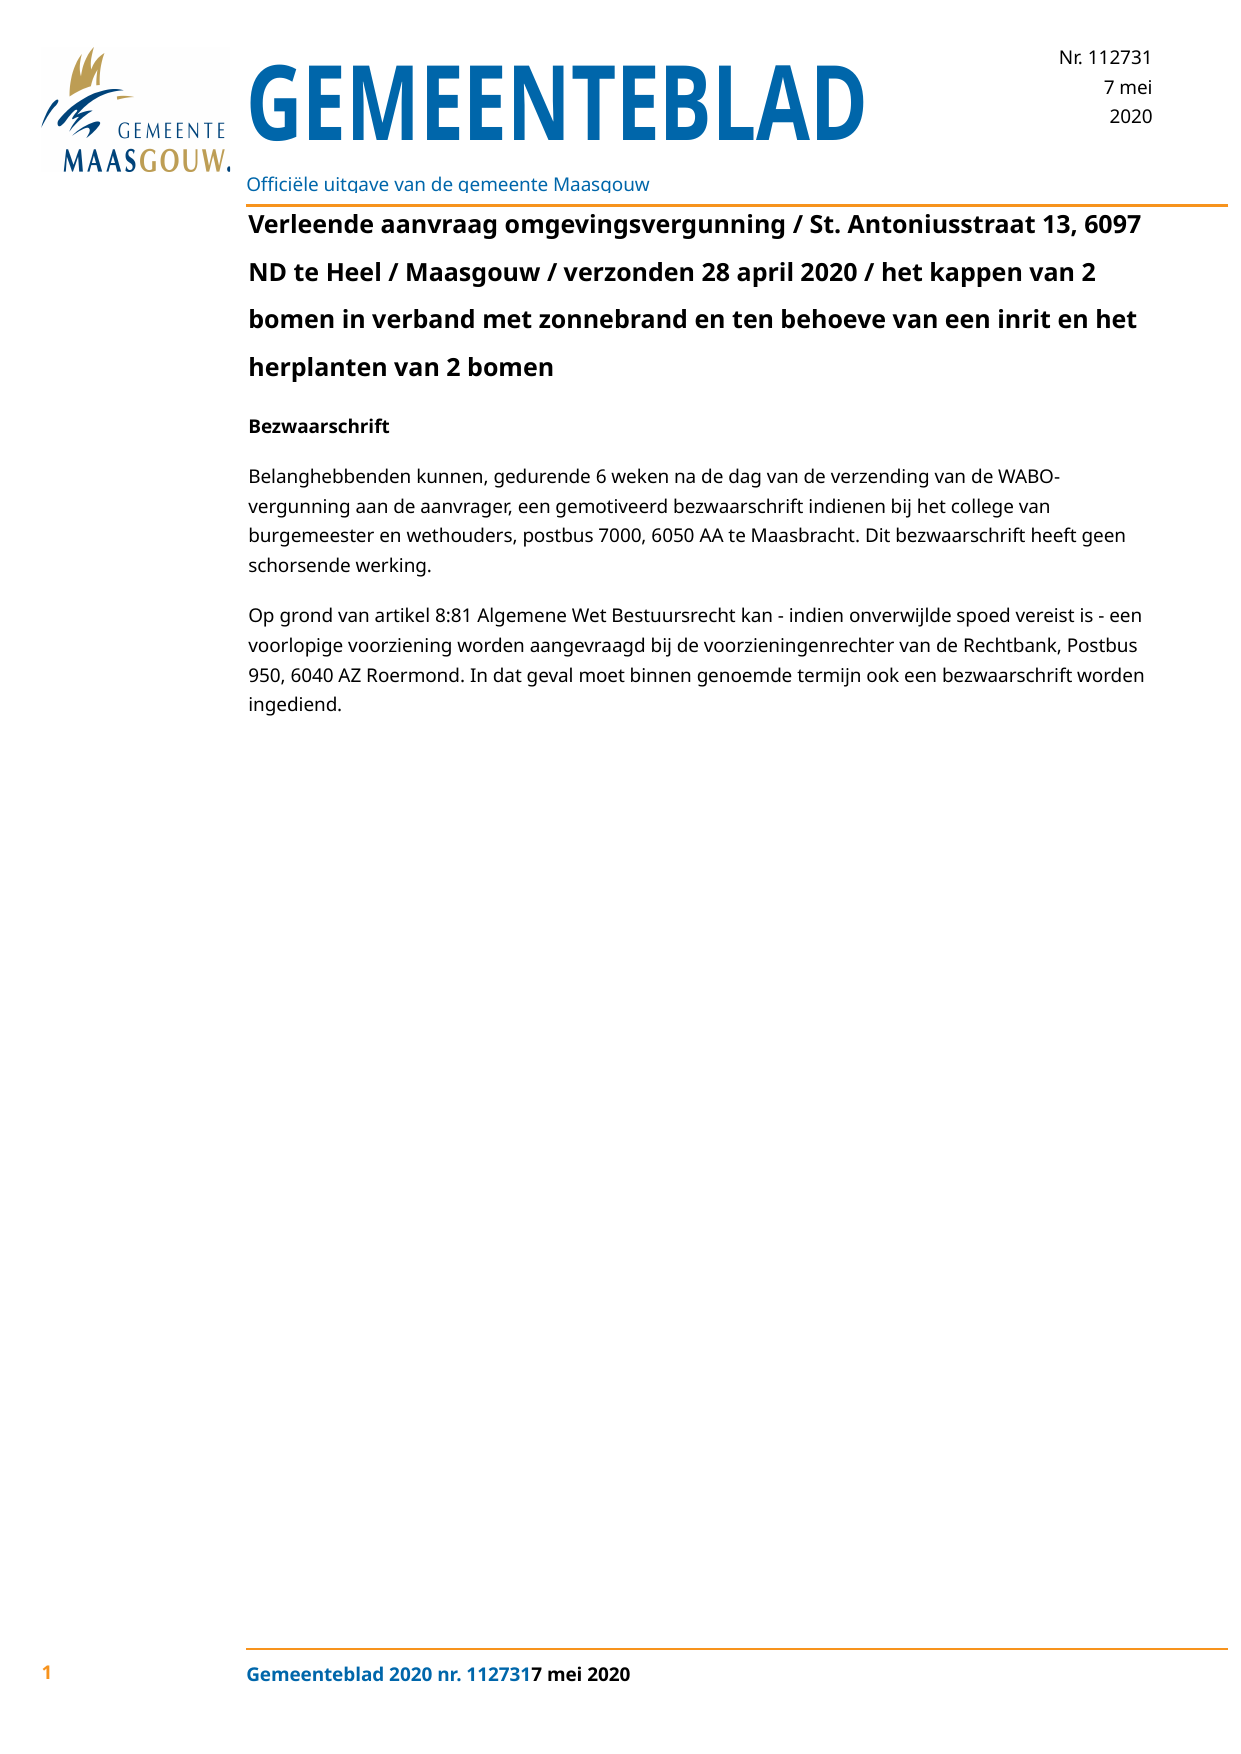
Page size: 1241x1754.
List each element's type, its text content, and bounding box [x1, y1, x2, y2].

text Op grond van artikel 8:81 Algemene Wet Bestuursrecht kan - indien onverwijlde spoed vereist is - een voorlopige voorziening worden aangevraagd bij de voorzieningenrechter van de Rechtbank, Postbus 950, 6040 AZ Roermond. In dat geval moet binnen genoemde termijn ook een bezwaarschrift worden ingediend. [248, 603, 1152, 717]
text Bezwaarschrift [248, 413, 1152, 439]
text Verleende aanvraag omgevingsvergunning / St. Antoniusstraat 13, 6097 ND te Heel / Maasgouw / verzonden 28 april 2020 / het kappen van 2 bomen in verband met zonnebrand en ten behoeve van een inrit en het herplanten van 2 bomen [248, 207, 1152, 384]
picture [41, 47, 231, 172]
text Belanghebbenden kunnen, gedurende 6 weken na de dag van de verzending van de WABO-vergunning aan de aanvrager, een gemotiveerd bezwaarschrift indienen bij het college van burgemeester en wethouders, postbus 7000, 6050 AA te Maasbracht. Dit bezwaarschrift heeft geen schorsende werking. [248, 463, 1152, 578]
